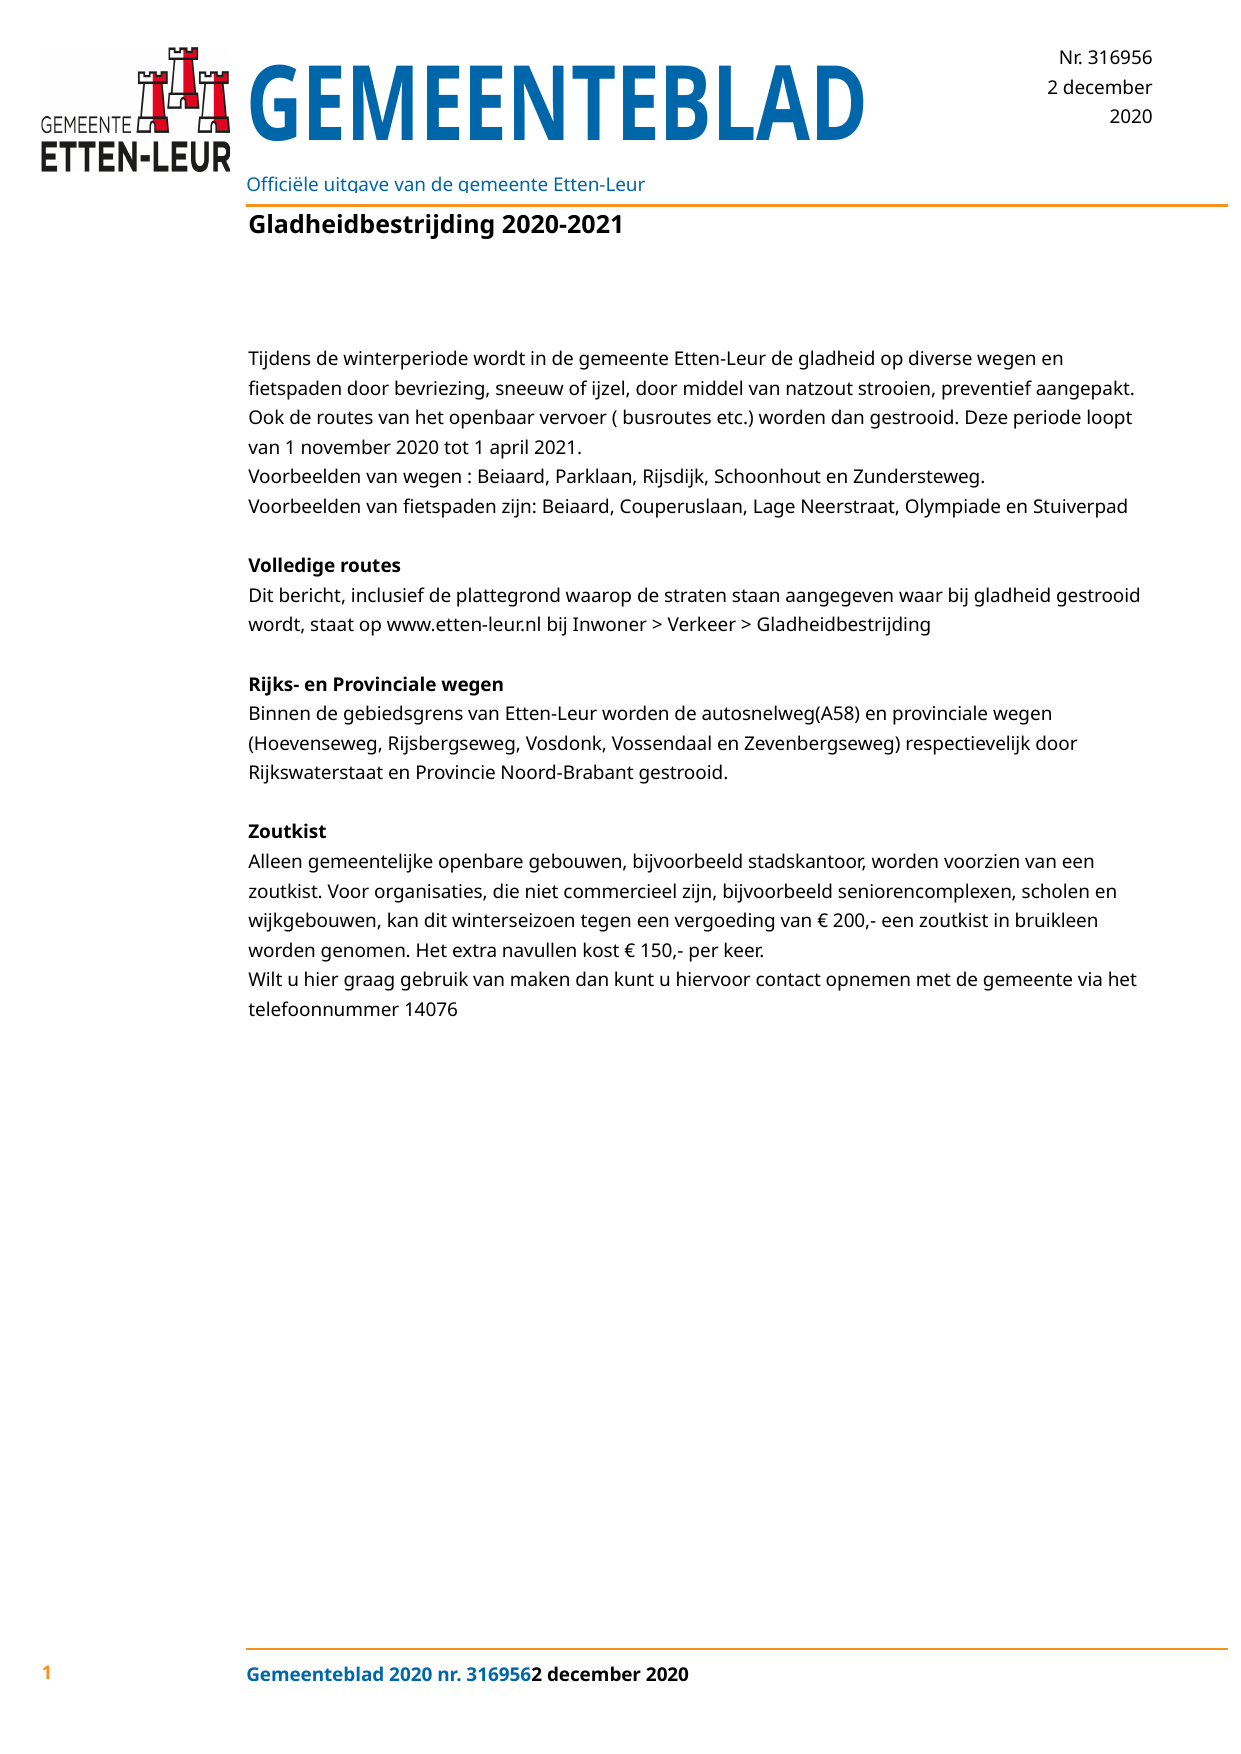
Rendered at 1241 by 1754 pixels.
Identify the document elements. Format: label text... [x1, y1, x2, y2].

text Wilt u hier graag gebruik van maken dan kunt u hiervoor contact opnemen met de gemeente via het telefoonnummer 14076 [248, 967, 1152, 1022]
text Dit bericht, inclusief de plattegrond waarop de straten staan aangegeven waar bij gladheid gestrooid wordt, staat op www.etten-leur.nl bij Inwoner > Verkeer > Gladheidbestrijding [248, 582, 1152, 637]
text Voorbeelden van wegen : Beiaard, Parklaan, Rijsdijk, Schoonhout en Zundersteweg. [248, 464, 1152, 489]
text Volledige routes [248, 552, 1152, 578]
text Rijks- en Provinciale wegen [248, 671, 1152, 696]
text Voorbeelden van fietspaden zijn: Beiaard, Couperuslaan, Lage Neerstraat, Olympiade en Stuiverpad [248, 493, 1152, 519]
picture [41, 47, 231, 172]
text Binnen de gebiedsgrens van Etten-Leur worden de autosnelweg(A58) en provinciale wegen (Hoevenseweg, Rijsbergseweg, Vosdonk, Vossendaal en Zevenbergseweg) respectievelijk door Rijkswaterstaat en Provincie Noord-Brabant gestrooid. [248, 700, 1152, 785]
text Zoutkist [248, 819, 1152, 844]
text Alleen gemeentelijke openbare gebouwen, bijvoorbeeld stadskantoor, worden voorzien van een zoutkist. Voor organisaties, die niet commercieel zijn, bijvoorbeeld seniorencomplexen, scholen en wijkgebouwen, kan dit winterseizoen tegen een vergoeding van € 200,- een zoutkist in bruikleen worden genomen. Het extra navullen kost € 150,- per keer. [248, 848, 1152, 963]
text Gladheidbestrijding 2020-2021 [248, 207, 1152, 241]
text Tijdens de winterperiode wordt in de gemeente Etten-Leur de gladheid op diverse wegen en fietspaden door bevriezing, sneeuw of ijzel, door middel van natzout strooien, preventief aangepakt. Ook de routes van het openbaar vervoer ( busroutes etc.) worden dan gestrooid. Deze periode loopt van 1 november 2020 tot 1 april 2021. [248, 345, 1152, 460]
